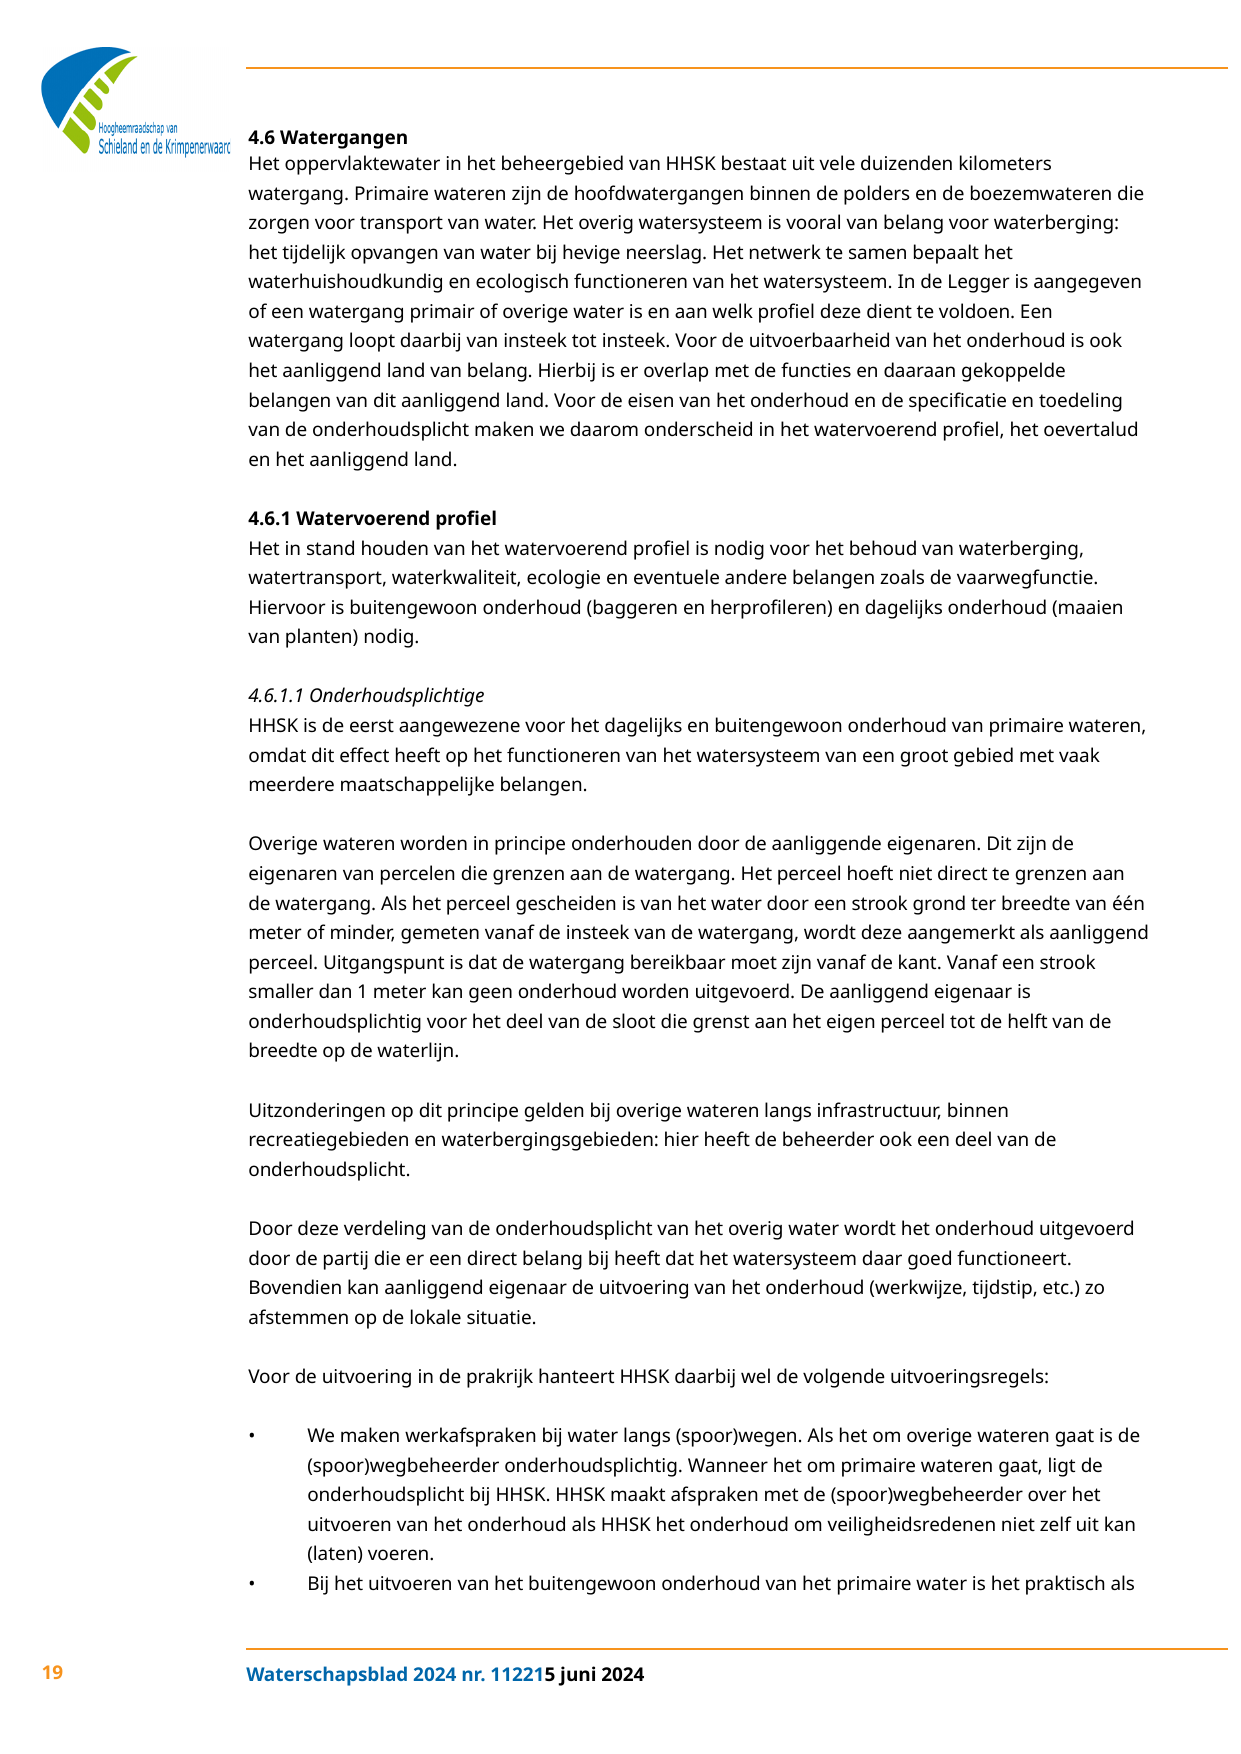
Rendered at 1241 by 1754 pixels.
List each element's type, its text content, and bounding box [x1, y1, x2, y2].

text 4.6.1.1 Onderhoudsplichtige [248, 683, 1152, 708]
text Overige wateren worden in principe onderhouden door de aanliggende eigenaren. Dit zijn de eigenaren van percelen die grenzen aan de watergang. Het perceel hoeft niet direct te grenzen aan de watergang. Als het perceel gescheiden is van het water door een strook grond ter breedte van één meter of minder, gemeten vanaf de insteek van de watergang, wordt deze aangemerkt als aanliggend perceel. Uitgangspunt is dat de watergang bereikbaar moet zijn vanaf de kant. Vanaf een strook smaller dan 1 meter kan geen onderhoud worden uitgevoerd. De aanliggend eigenaar is onderhoudsplichtig voor het deel van de sloot die grenst aan het eigen perceel tot de helft van de breedte op de waterlijn. [248, 831, 1152, 1063]
list We maken werkafspraken bij water langs (spoor)wegen. Als het om overige wateren gaat is de (spoor)wegbeheerder onderhoudsplichtig. Wanneer het om primaire wateren gaat, ligt de onderhoudsplicht bij HHSK. HHSK maakt afspraken met de (spoor)wegbeheerder over het uitvoeren van het onderhoud als HHSK het onderhoud om veiligheidsredenen niet zelf uit kan (laten) voeren. [248, 1422, 1152, 1566]
text Het oppervlaktewater in het beheergebied van HHSK bestaat uit vele duizenden kilometers watergang. Primaire wateren zijn de hoofdwatergangen binnen de polders en de boezemwateren die zorgen voor transport van water. Het overig watersysteem is vooral van belang voor waterberging: het tijdelijk opvangen van water bij hevige neerslag. Het netwerk te samen bepaalt het waterhuishoudkundig en ecologisch functioneren van het watersysteem. In de Legger is aangegeven of een watergang primair of overige water is en aan welk profiel deze dient te voldoen. Een watergang loopt daarbij van insteek tot insteek. Voor de uitvoerbaarheid van het onderhoud is ook het aanliggend land van belang. Hierbij is er overlap met de functies en daaraan gekoppelde belangen van dit aanliggend land. Voor de eisen van het onderhoud en de specificatie en toedeling van de onderhoudsplicht maken we daarom onderscheid in het watervoerend profiel, het oevertalud en het aanliggend land. [248, 150, 1152, 472]
text 4.6.1 Watervoerend profiel [248, 505, 1152, 531]
text Het in stand houden van het watervoerend profiel is nodig voor het behoud van waterberging, watertransport, waterkwaliteit, ecologie en eventuele andere belangen zoals de vaarwegfunctie. Hiervoor is buitengewoon onderhoud (baggeren en herprofileren) en dagelijks onderhoud (maaien van planten) nodig. [248, 535, 1152, 649]
text 4.6 Watergangen [248, 124, 1152, 150]
picture [41, 47, 231, 172]
text Voor de uitvoering in de prakrijk hanteert HHSK daarbij wel de volgende uitvoeringsregels: [248, 1363, 1152, 1389]
list Bij het uitvoeren van het buitengewoon onderhoud van het primaire water is het praktisch als [248, 1570, 1152, 1596]
text HHSK is de eerst aangewezene voor het dagelijks en buitengewoon onderhoud van primaire wateren, omdat dit effect heeft op het functioneren van het watersysteem van een groot gebied met vaak meerdere maatschappelijke belangen. [248, 712, 1152, 797]
text Door deze verdeling van de onderhoudsplicht van het overig water wordt het onderhoud uitgevoerd door de partij die er een direct belang bij heeft dat het watersysteem daar goed functioneert. Bovendien kan aanliggend eigenaar de uitvoering van het onderhoud (werkwijze, tijdstip, etc.) zo afstemmen op de lokale situatie. [248, 1215, 1152, 1329]
text Uitzonderingen op dit principe gelden bij overige wateren langs infrastructuur, binnen recreatiegebieden en waterbergingsgebieden: hier heeft de beheerder ook een deel van de onderhoudsplicht. [248, 1097, 1152, 1182]
